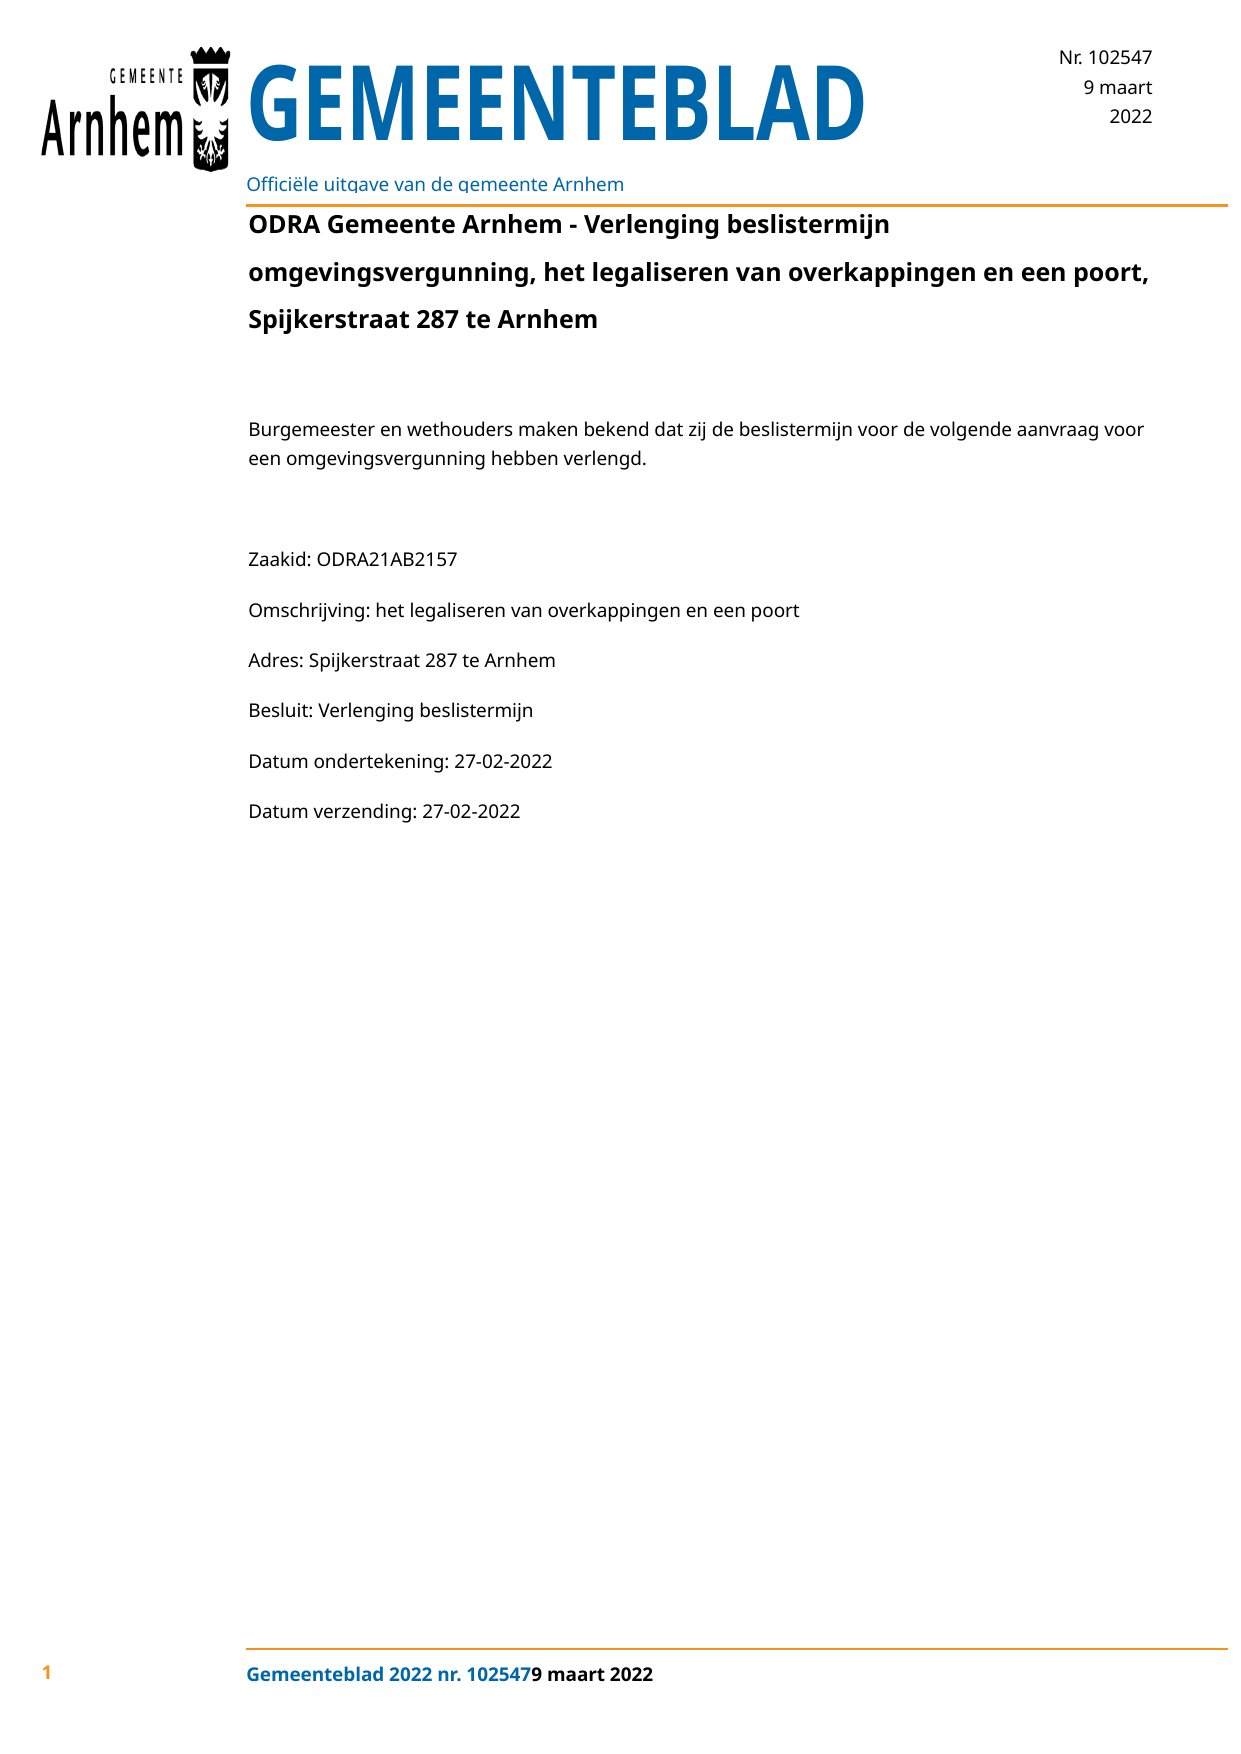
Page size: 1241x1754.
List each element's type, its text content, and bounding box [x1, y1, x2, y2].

text Datum ondertekening: 27-02-2022 [248, 748, 1152, 774]
text Burgemeester en wethouders maken bekend dat zij de beslistermijn voor de volgende aanvraag voor een omgevingsvergunning hebben verlengd. [248, 416, 1152, 471]
text Adres: Spijkerstraat 287 te Arnhem [248, 647, 1152, 673]
text Zaakid: ODRA21AB2157 [248, 546, 1152, 572]
text ODRA Gemeente Arnhem - Verlenging beslistermijn omgevingsvergunning, het legaliseren van overkappingen en een poort, Spijkerstraat 287 te Arnhem [248, 207, 1152, 336]
text Datum verzending: 27-02-2022 [248, 798, 1152, 824]
text Omschrijving: het legaliseren van overkappingen en een poort [248, 597, 1152, 622]
picture [41, 47, 231, 172]
text Besluit: Verlenging beslistermijn [248, 698, 1152, 723]
